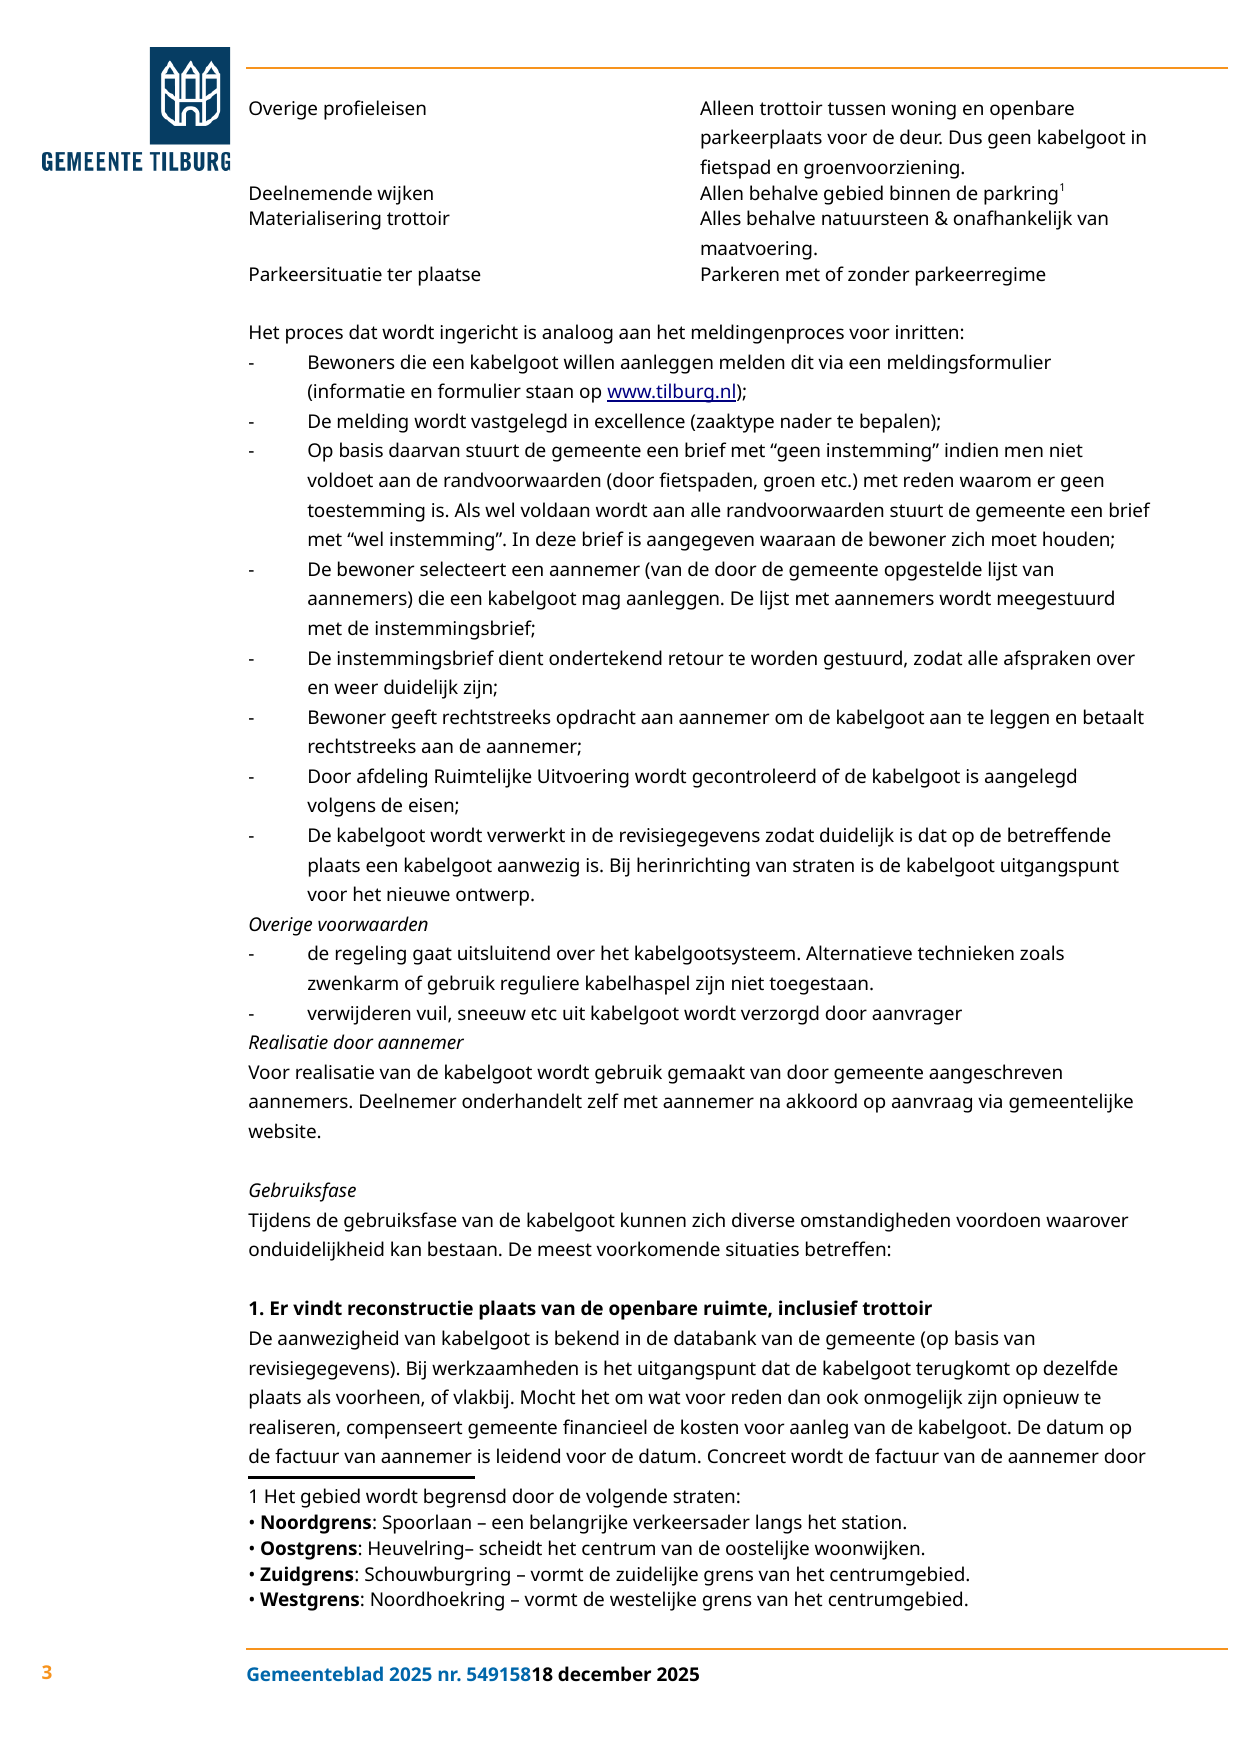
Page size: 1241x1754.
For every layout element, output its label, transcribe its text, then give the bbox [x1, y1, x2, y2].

table_cell Alles behalve natuursteen & onafhankelijk van maatvoering. [700, 205, 1152, 261]
list Bewoner geeft rechtstreeks opdracht aan aannemer om de kabelgoot aan te leggen en betaalt rechtstreeks aan de aannemer; [248, 704, 1152, 759]
text Realisatie door aannemer [248, 1029, 1152, 1055]
picture [41, 47, 231, 172]
list De instemmingsbrief dient ondertekend retour te worden gestuurd, zodat alle afspraken over en weer duidelijk zijn; [248, 645, 1152, 700]
list De bewoner selecteert een aannemer (van de door de gemeente opgestelde lijst van aannemers) die een kabelgoot mag aanleggen. De lijst met aannemers wordt meegestuurd met de instemmingsbrief; [248, 556, 1152, 641]
table_cell Allen behalve gebied binnen de parkring [700, 180, 1152, 205]
table_cell Parkeersituatie ter plaatse [248, 261, 700, 286]
table_cell Materialisering trottoir [248, 205, 700, 261]
list verwijderen vuil, sneeuw etc uit kabelgoot wordt verzorgd door aanvrager [248, 1000, 1152, 1025]
text Voor realisatie van de kabelgoot wordt gebruik gemaakt van door gemeente aangeschreven aannemers. Deelnemer onderhandelt zelf met aannemer na akkoord op aanvraag via gemeentelijke website. [248, 1059, 1152, 1144]
list Op basis daarvan stuurt de gemeente een brief met “geen instemming” indien men niet voldoet aan de randvoorwaarden (door fietspaden, groen etc.) met reden waarom er geen toestemming is. Als wel voldaan wordt aan alle randvoorwaarden stuurt de gemeente een brief met “wel instemming”. In deze brief is aangegeven waaraan de bewoner zich moet houden; [248, 438, 1152, 552]
text De aanwezigheid van kabelgoot is bekend in de databank van de gemeente (op basis van revisiegegevens). Bij werkzaamheden is het uitgangspunt dat de kabelgoot terugkomt op dezelfde plaats als voorheen, of vlakbij. Mocht het om wat voor reden dan ook onmogelijk zijn opnieuw te realiseren, compenseert gemeente financieel de kosten voor aanleg van de kabelgoot. De datum op de factuur van aannemer is leidend voor de datum. Concreet wordt de factuur van de aannemer door [248, 1325, 1152, 1469]
text 1. Er vindt reconstructie plaats van de openbare ruimte, inclusief trottoir [248, 1296, 1152, 1321]
list de regeling gaat uitsluitend over het kabelgootsysteem. Alternatieve technieken zoals zwenkarm of gebruik reguliere kabelhaspel zijn niet toegestaan. [248, 941, 1152, 996]
list De melding wordt vastgelegd in excellence (zaaktype nader te bepalen); [248, 408, 1152, 434]
table_cell Parkeren met of zonder parkeerregime [700, 261, 1152, 286]
text Het proces dat wordt ingericht is analoog aan het meldingenproces voor inritten: [248, 319, 1152, 345]
list De kabelgoot wordt verwerkt in de revisiegegevens zodat duidelijk is dat op de betreffende plaats een kabelgoot aanwezig is. Bij herinrichting van straten is de kabelgoot uitgangspunt voor het nieuwe ontwerp. [248, 822, 1152, 907]
list Door afdeling Ruimtelijke Uitvoering wordt gecontroleerd of de kabelgoot is aangelegd volgens de eisen; [248, 763, 1152, 818]
list Bewoners die een kabelgoot willen aanleggen melden dit via een meldingsformulier (informatie en formulier staan op www.tilburg.nl); [248, 349, 1152, 404]
table_cell Alleen trottoir tussen woning en openbare parkeerplaats voor de deur. Dus geen kabelgoot in fietspad en groenvoorziening. [700, 95, 1152, 180]
table_cell Overige profieleisen [248, 95, 700, 180]
table_cell Deelnemende wijken [248, 180, 700, 205]
text Overige voorwaarden [248, 911, 1152, 937]
text Tijdens de gebruiksfase van de kabelgoot kunnen zich diverse omstandigheden voordoen waarover onduidelijkheid kan bestaan. De meest voorkomende situaties betreffen: [248, 1207, 1152, 1262]
text Gebruiksfase [248, 1177, 1152, 1203]
